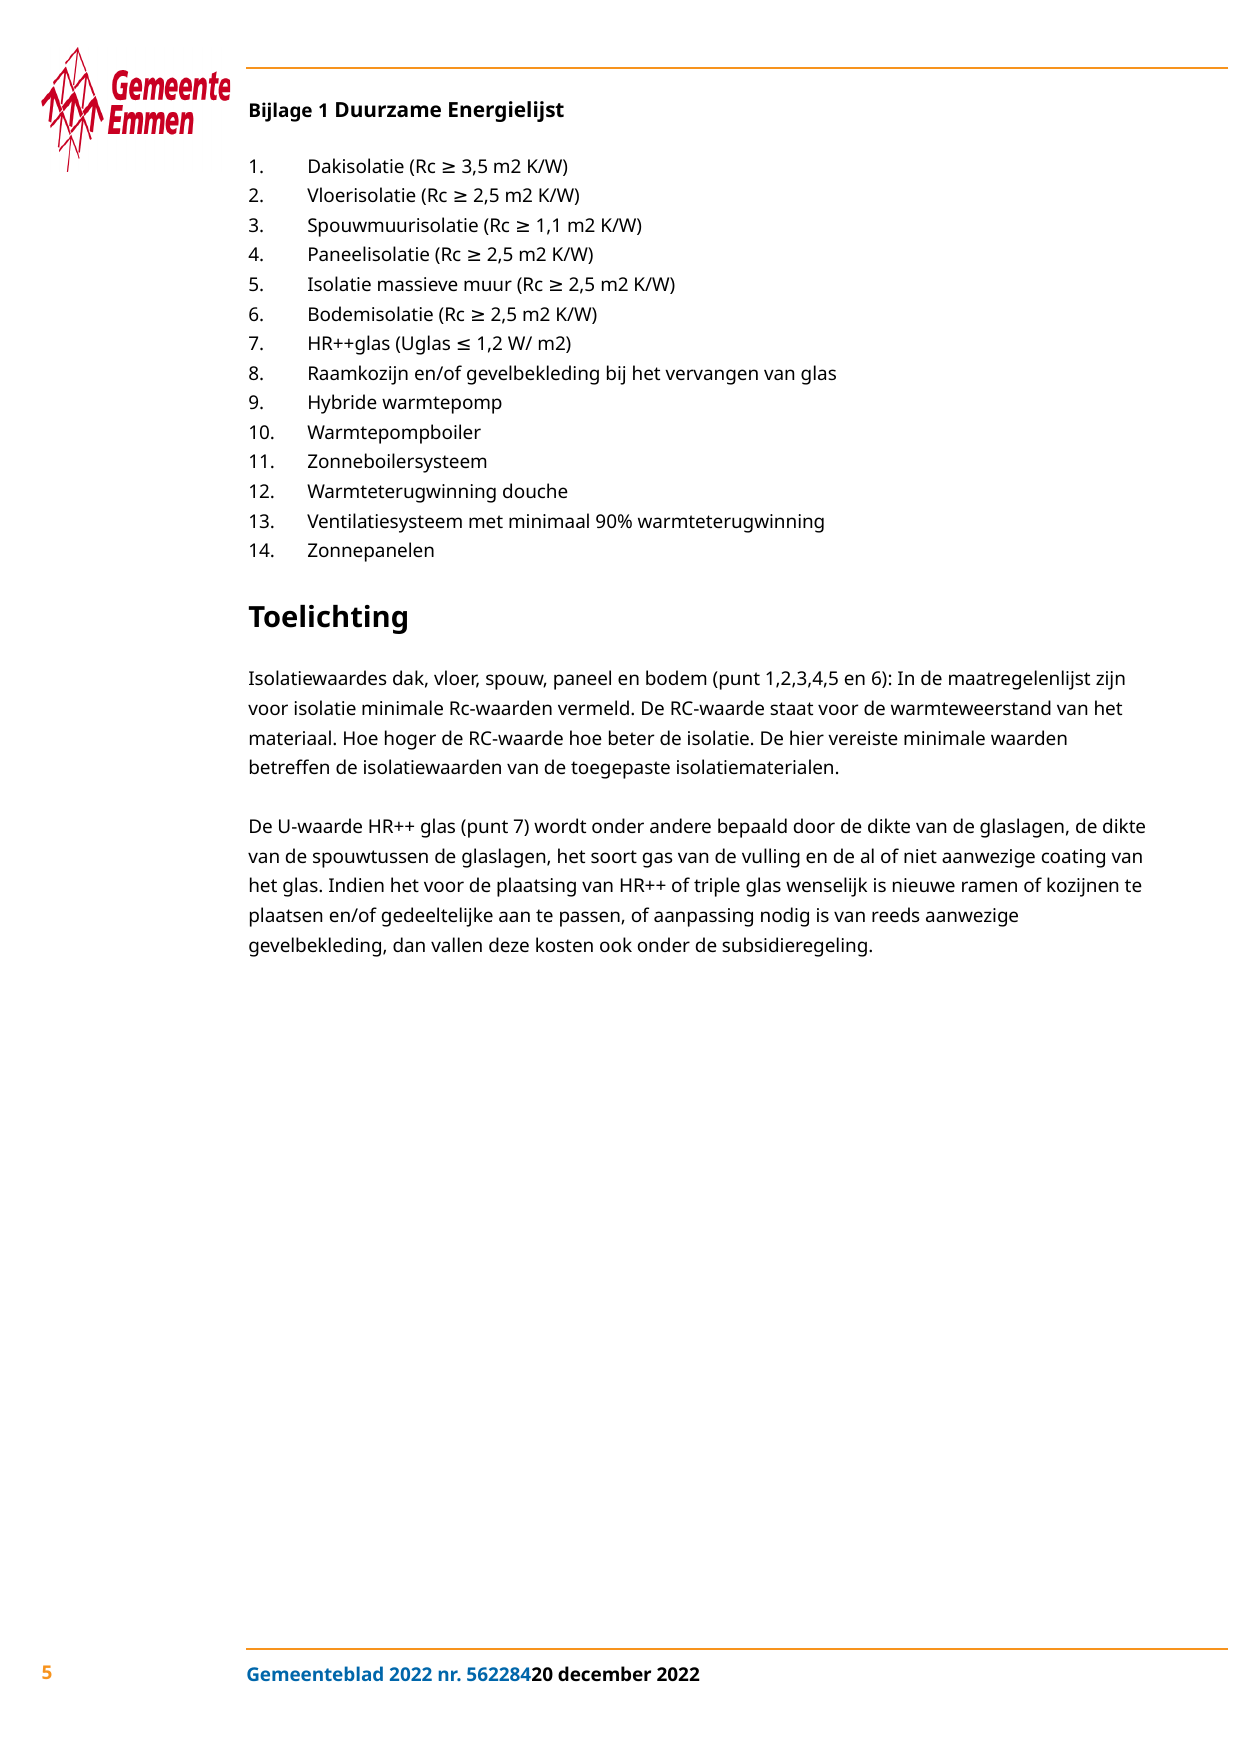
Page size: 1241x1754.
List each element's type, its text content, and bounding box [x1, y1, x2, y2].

list Zonneboilersysteem [248, 449, 1152, 474]
list HR++glas (Uglas ≤ 1,2 W/ m2) [248, 330, 1152, 356]
list Warmtepompboiler [248, 419, 1152, 445]
text Isolatiewaardes dak, vloer, spouw, paneel en bodem (punt 1,2,3,4,5 en 6): In de maatregelenlijst zijn voor isolatie minimale Rc-waarden vermeld. De RC-waarde staat voor de warmteweerstand van het materiaal. Hoe hoger de RC-waarde hoe beter de isolatie. De hier vereiste minimale waarden betreffen de isolatiewaarden van de toegepaste isolatiematerialen. [248, 666, 1152, 780]
list Hybride warmtepomp [248, 389, 1152, 415]
list Bodemisolatie (Rc ≥ 2,5 m2 K/W) [248, 301, 1152, 327]
list Isolatie massieve muur (Rc ≥ 2,5 m2 K/W) [248, 271, 1152, 297]
picture [41, 47, 231, 172]
list Vloerisolatie (Rc ≥ 2,5 m2 K/W) [248, 182, 1152, 208]
list Warmteterugwinning douche [248, 478, 1152, 504]
text De U-waarde HR++ glas (punt 7) wordt onder andere bepaald door de dikte van de glaslagen, de dikte van de spouwtussen de glaslagen, het soort gas van de vulling en de al of niet aanwezige coating van het glas. Indien het voor de plaatsing van HR++ of triple glas wenselijk is nieuwe ramen of kozijnen te plaatsen en/of gedeeltelijke aan te passen, of aanpassing nodig is van reeds aanwezige gevelbekleding, dan vallen deze kosten ook onder de subsidieregeling. [248, 813, 1152, 957]
text Toelichting [248, 597, 1152, 636]
list Ventilatiesysteem met minimaal 90% warmteterugwinning [248, 508, 1152, 534]
text Bijlage 1 Duurzame Energielijst [248, 95, 1152, 123]
list Dakisolatie (Rc ≥ 3,5 m2 K/W) [248, 153, 1152, 179]
list Raamkozijn en/of gevelbekleding bij het vervangen van glas [248, 360, 1152, 386]
list Paneelisolatie (Rc ≥ 2,5 m2 K/W) [248, 242, 1152, 267]
list Zonnepanelen [248, 537, 1152, 563]
list Spouwmuurisolatie (Rc ≥ 1,1 m2 K/W) [248, 212, 1152, 238]
